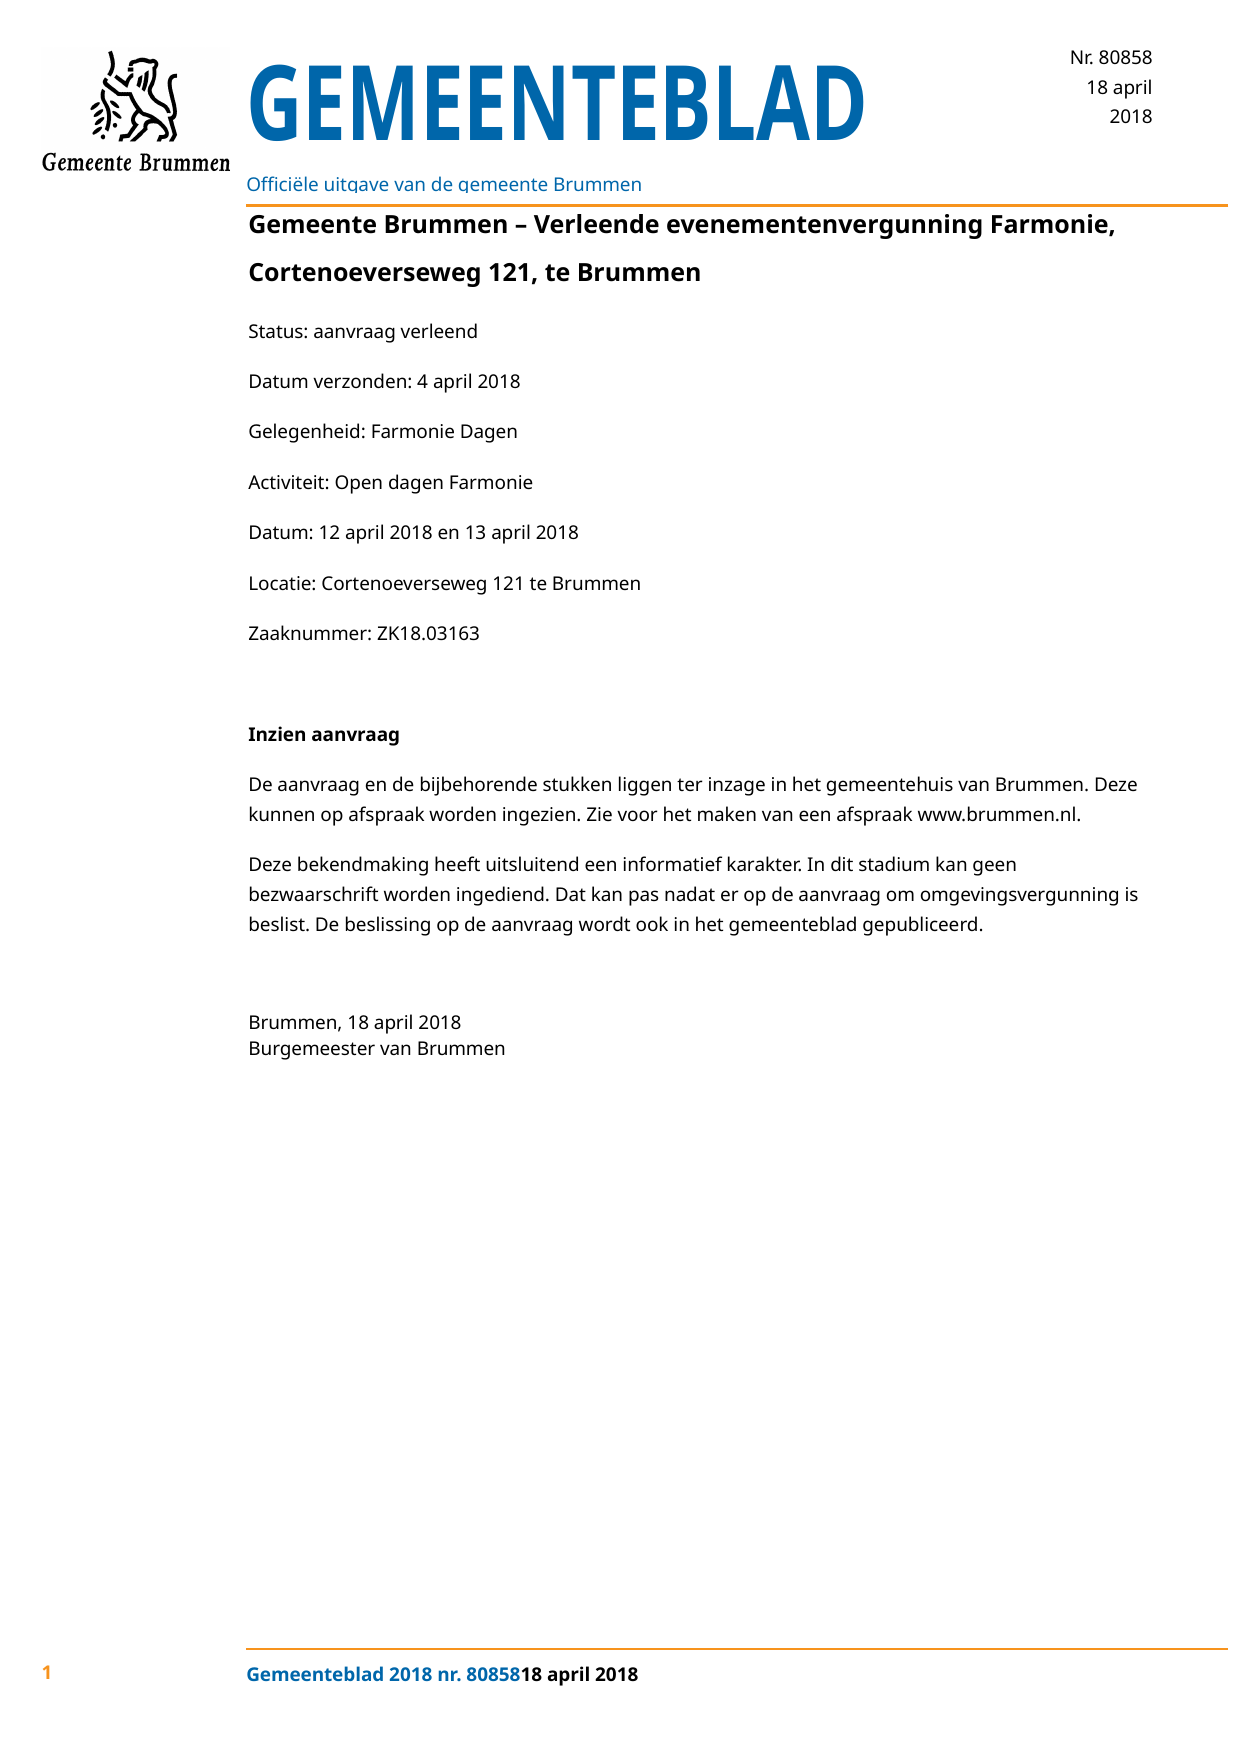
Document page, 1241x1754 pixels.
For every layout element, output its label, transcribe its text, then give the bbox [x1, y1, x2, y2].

text Zaaknummer: ZK18.03163 [248, 620, 1152, 646]
text Datum: 12 april 2018 en 13 april 2018 [248, 519, 1152, 545]
text Status: aanvraag verleend [248, 318, 1152, 344]
text De aanvraag en de bijbehorende stukken liggen ter inzage in het gemeentehuis van Brummen. Deze kunnen op afspraak worden ingezien. Zie voor het maken van een afspraak www.brummen.nl. [248, 772, 1152, 827]
text Activiteit: Open dagen Farmonie [248, 469, 1152, 495]
text Datum verzonden: 4 april 2018 [248, 368, 1152, 394]
text Deze bekendmaking heeft uitsluitend een informatief karakter. In dit stadium kan geen bezwaarschrift worden ingediend. Dat kan pas nadat er op de aanvraag om omgevingsvergunning is beslist. De beslissing op de aanvraag wordt ook in het gemeenteblad gepubliceerd. [248, 852, 1152, 937]
text Brummen, 18 april 2018 [248, 1009, 1152, 1035]
text Gemeente Brummen – Verleende evenementenvergunning Farmonie, Cortenoeverseweg 121, te Brummen [248, 207, 1152, 288]
text Gelegenheid: Farmonie Dagen [248, 419, 1152, 444]
picture [41, 47, 231, 172]
text Burgemeester van Brummen [248, 1035, 1152, 1061]
text Locatie: Cortenoeverseweg 121 te Brummen [248, 570, 1152, 596]
text Inzien aanvraag [248, 721, 1152, 747]
